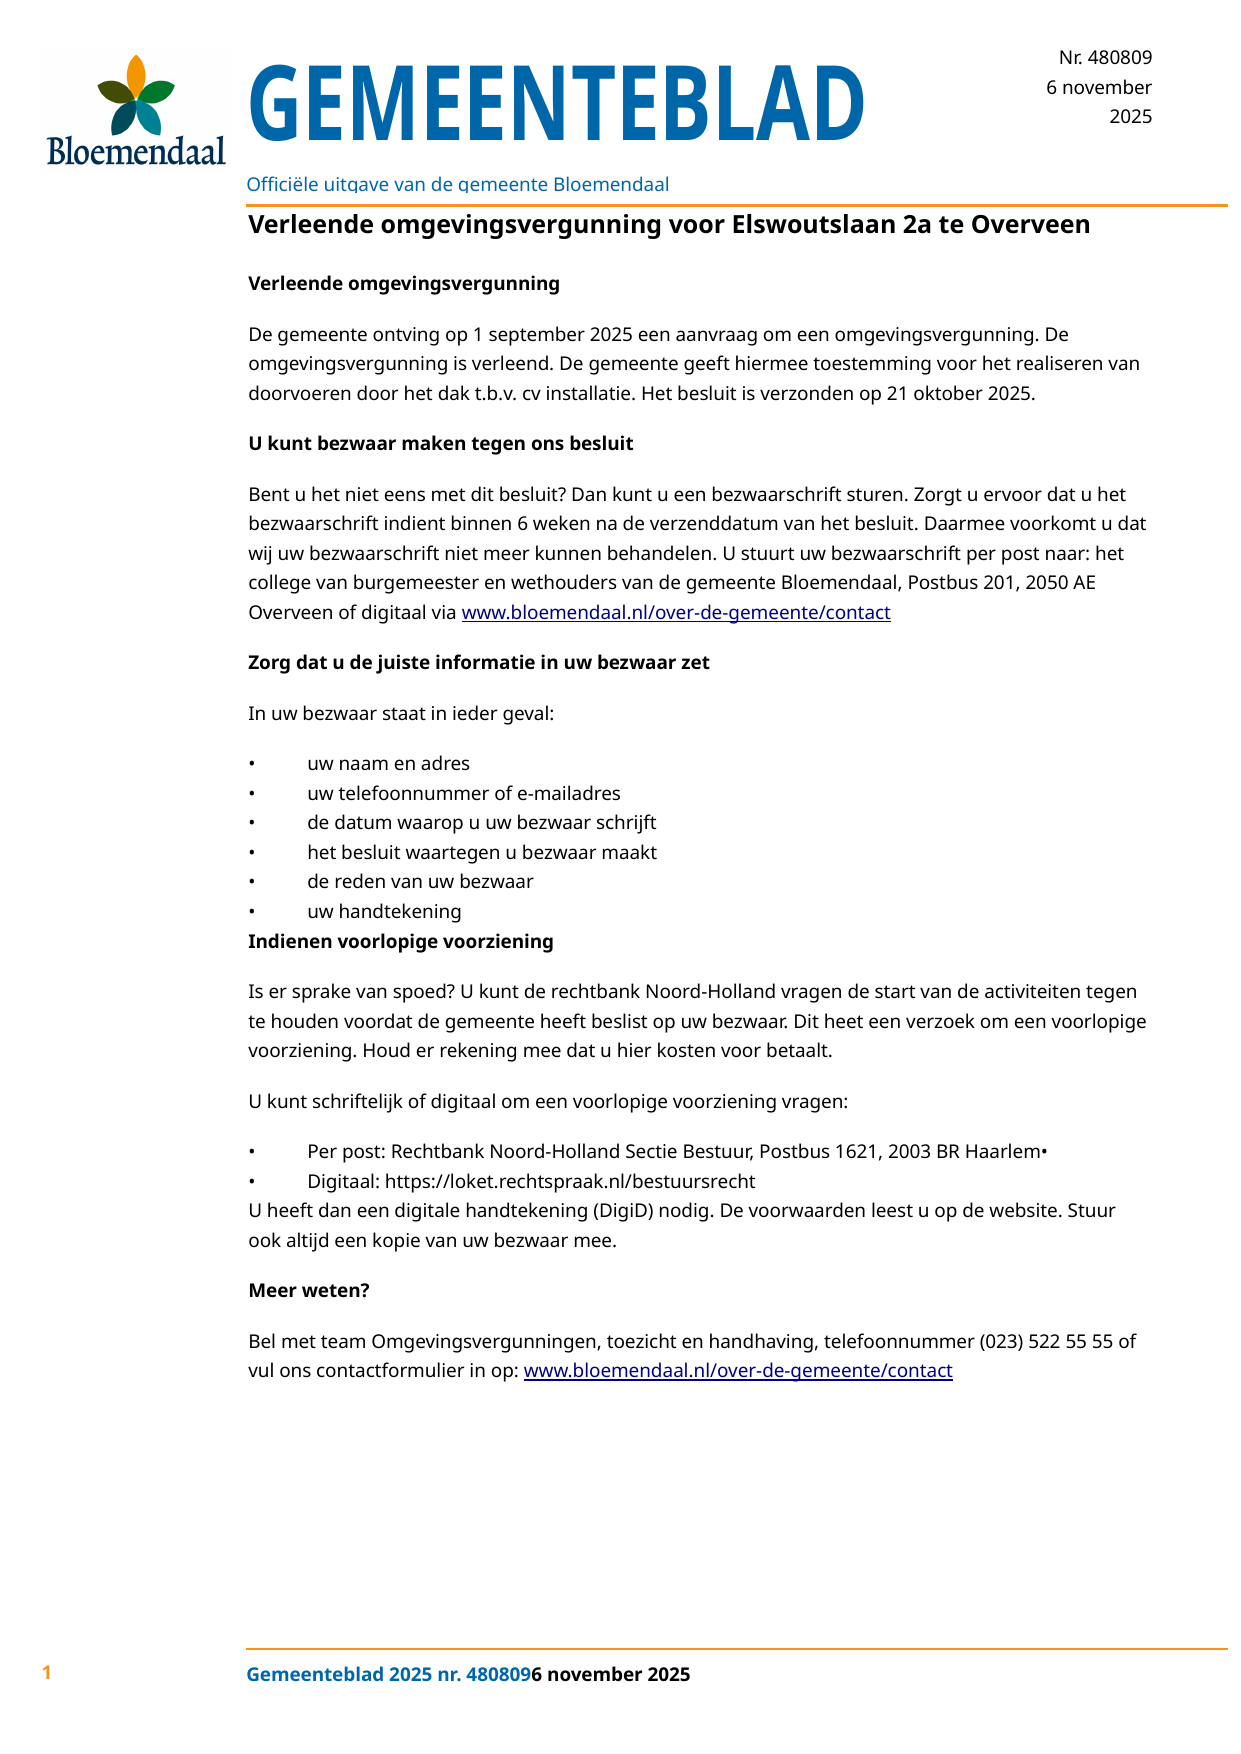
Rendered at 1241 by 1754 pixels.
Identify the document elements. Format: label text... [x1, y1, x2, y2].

list het besluit waartegen u bezwaar maakt [248, 839, 1152, 865]
list Per post: Rechtbank Noord-Holland Sectie Bestuur, Postbus 1621, 2003 BR Haarlem• [248, 1138, 1152, 1164]
text In uw bezwaar staat in ieder geval: [248, 700, 1152, 726]
text Zorg dat u de juiste informatie in uw bezwaar zet [248, 649, 1152, 675]
text Bel met team Omgevingsvergunningen, toezicht en handhaving, telefoonnummer (023) 522 55 55 of vul ons contactformulier in op: www.bloemendaal.nl/over-de-gemeente/contact [248, 1328, 1152, 1383]
text De gemeente ontving op 1 september 2025 een aanvraag om een omgevingsvergunning. De omgevingsvergunning is verleend. De gemeente geeft hiermee toestemming voor het realiseren van doorvoeren door het dak t.b.v. cv installatie. Het besluit is verzonden op 21 oktober 2025. [248, 321, 1152, 406]
picture [41, 47, 231, 172]
text U heeft dan een digitale handtekening (DigiD) nodig. De voorwaarden leest u op de website. Stuur ook altijd een kopie van uw bezwaar mee. [248, 1197, 1152, 1253]
list uw handtekening [248, 898, 1152, 924]
list uw naam en adres [248, 750, 1152, 776]
text Verleende omgevingsvergunning [248, 270, 1152, 296]
text Bent u het niet eens met dit besluit? Dan kunt u een bezwaarschrift sturen. Zorgt u ervoor dat u het bezwaarschrift indient binnen 6 weken na de verzenddatum van het besluit. Daarmee voorkomt u dat wij uw bezwaarschrift niet meer kunnen behandelen. U stuurt uw bezwaarschrift per post naar: het college van burgemeester en wethouders van de gemeente Bloemendaal, Postbus 201, 2050 AE Overveen of digitaal via www.bloemendaal.nl/over-de-gemeente/contact [248, 481, 1152, 625]
text Meer weten? [248, 1277, 1152, 1303]
text Verleende omgevingsvergunning voor Elswoutslaan 2a te Overveen [248, 207, 1152, 241]
text U kunt bezwaar maken tegen ons besluit [248, 430, 1152, 456]
list de datum waarop u uw bezwaar schrijft [248, 809, 1152, 835]
text Is er sprake van spoed? U kunt de rechtbank Noord-Holland vragen de start van de activiteiten tegen te houden voordat de gemeente heeft beslist op uw bezwaar. Dit heet een verzoek om een voorlopige voorziening. Houd er rekening mee dat u hier kosten voor betaalt. [248, 978, 1152, 1063]
list de reden van uw bezwaar [248, 869, 1152, 894]
text U kunt schriftelijk of digitaal om een voorlopige voorziening vragen: [248, 1088, 1152, 1113]
text Indienen voorlopige voorziening [248, 928, 1152, 953]
list Digitaal: https://loket.rechtspraak.nl/bestuursrecht [248, 1168, 1152, 1193]
list uw telefoonnummer of e-mailadres [248, 780, 1152, 806]
